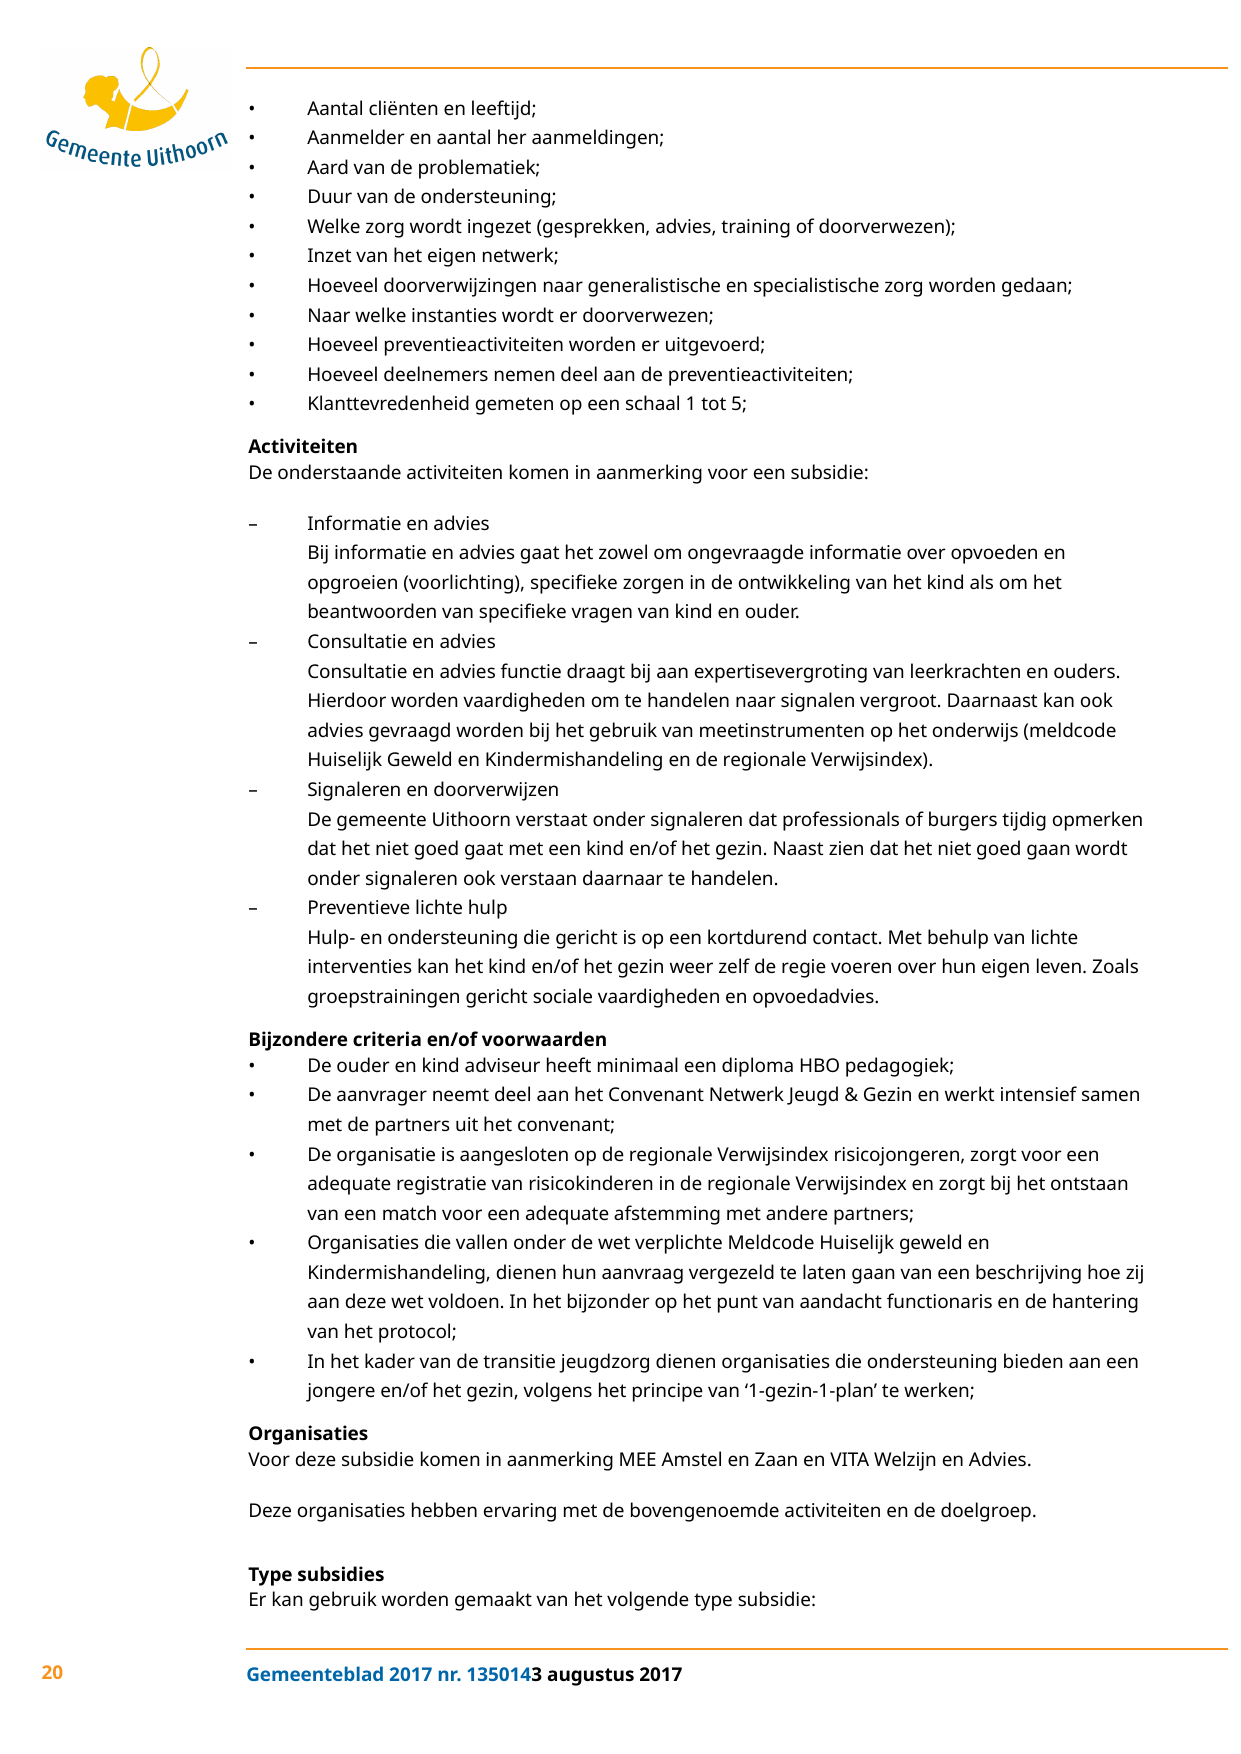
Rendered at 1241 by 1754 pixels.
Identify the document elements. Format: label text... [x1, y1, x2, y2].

list Hoeveel deelnemers nemen deel aan de preventieactiviteiten; [248, 361, 1152, 387]
text De onderstaande activiteiten komen in aanmerking voor een subsidie: [248, 459, 1152, 485]
list De organisatie is aangesloten op de regionale Verwijsindex risicojongeren, zorgt voor een adequate registratie van risicokinderen in de regionale Verwijsindex en zorgt bij het ontstaan van een match voor een adequate afstemming met andere partners; [248, 1141, 1152, 1226]
text Type subsidies [248, 1561, 1152, 1586]
list Informatie en advies [248, 510, 1152, 536]
list Organisaties die vallen onder de wet verplichte Meldcode Huiselijk geweld en Kindermishandeling, dienen hun aanvraag vergezeld te laten gaan van een beschrijving hoe zij aan deze wet voldoen. In het bijzonder op het punt van aandacht functionaris en de hantering van het protocol; [248, 1229, 1152, 1344]
list Inzet van het eigen netwerk; [248, 243, 1152, 268]
list Hoeveel preventieactiviteiten worden er uitgevoerd; [248, 331, 1152, 357]
list Klanttevredenheid gemeten op een schaal 1 tot 5; [248, 391, 1152, 416]
list Aanmelder en aantal her aanmeldingen; [248, 124, 1152, 150]
list Hoeveel doorverwijzingen naar generalistische en specialistische zorg worden gedaan; [248, 272, 1152, 298]
list Consultatie en advies [248, 628, 1152, 654]
list Bij informatie en advies gaat het zowel om ongevraagde informatie over opvoeden en opgroeien (voorlichting), specifieke zorgen in de ontwikkeling van het kind als om het beantwoorden van specifieke vragen van kind en ouder. [248, 539, 1152, 624]
list De gemeente Uithoorn verstaat onder signaleren dat professionals of burgers tijdig opmerken dat het niet goed gaat met een kind en/of het gezin. Naast zien dat het niet goed gaan wordt onder signaleren ook verstaan daarnaar te handelen. [248, 806, 1152, 891]
text Er kan gebruik worden gemaakt van het volgende type subsidie: [248, 1586, 1152, 1612]
text Deze organisaties hebben ervaring met de bovengenoemde activiteiten en de doelgroep. [248, 1497, 1152, 1522]
list Signaleren en doorverwijzen [248, 776, 1152, 802]
list Preventieve lichte hulp [248, 894, 1152, 920]
list Naar welke instanties wordt er doorverwezen; [248, 302, 1152, 328]
list In het kader van de transitie jeugdzorg dienen organisaties die ondersteuning bieden aan een jongere en/of het gezin, volgens het principe van ‘1-gezin-1-plan’ te werken; [248, 1348, 1152, 1403]
list De aanvrager neemt deel aan het Convenant Netwerk Jeugd & Gezin en werkt intensief samen met de partners uit het convenant; [248, 1082, 1152, 1137]
list Aard van de problematiek; [248, 154, 1152, 180]
text Voor deze subsidie komen in aanmerking MEE Amstel en Zaan en VITA Welzijn en Advies. [248, 1446, 1152, 1472]
list Duur van de ondersteuning; [248, 183, 1152, 209]
list Aantal cliënten en leeftijd; [248, 95, 1152, 121]
list De ouder en kind adviseur heeft minimaal een diploma HBO pedagogiek; [248, 1052, 1152, 1078]
list Consultatie en advies functie draagt bij aan expertisevergroting van leerkrachten en ouders. Hierdoor worden vaardigheden om te handelen naar signalen vergroot. Daarnaast kan ook advies gevraagd worden bij het gebruik van meetinstrumenten op het onderwijs (meldcode Huiselijk Geweld en Kindermishandeling en de regionale Verwijsindex). [248, 658, 1152, 772]
text Activiteiten [248, 434, 1152, 459]
text Bijzondere criteria en/of voorwaarden [248, 1026, 1152, 1052]
text Organisaties [248, 1421, 1152, 1446]
list Hulp- en ondersteuning die gericht is op een kortdurend contact. Met behulp van lichte interventies kan het kind en/of het gezin weer zelf de regie voeren over hun eigen leven. Zoals groepstrainingen gericht sociale vaardigheden en opvoedadvies. [248, 924, 1152, 1009]
picture [41, 47, 231, 172]
list Welke zorg wordt ingezet (gesprekken, advies, training of doorverwezen); [248, 213, 1152, 239]
